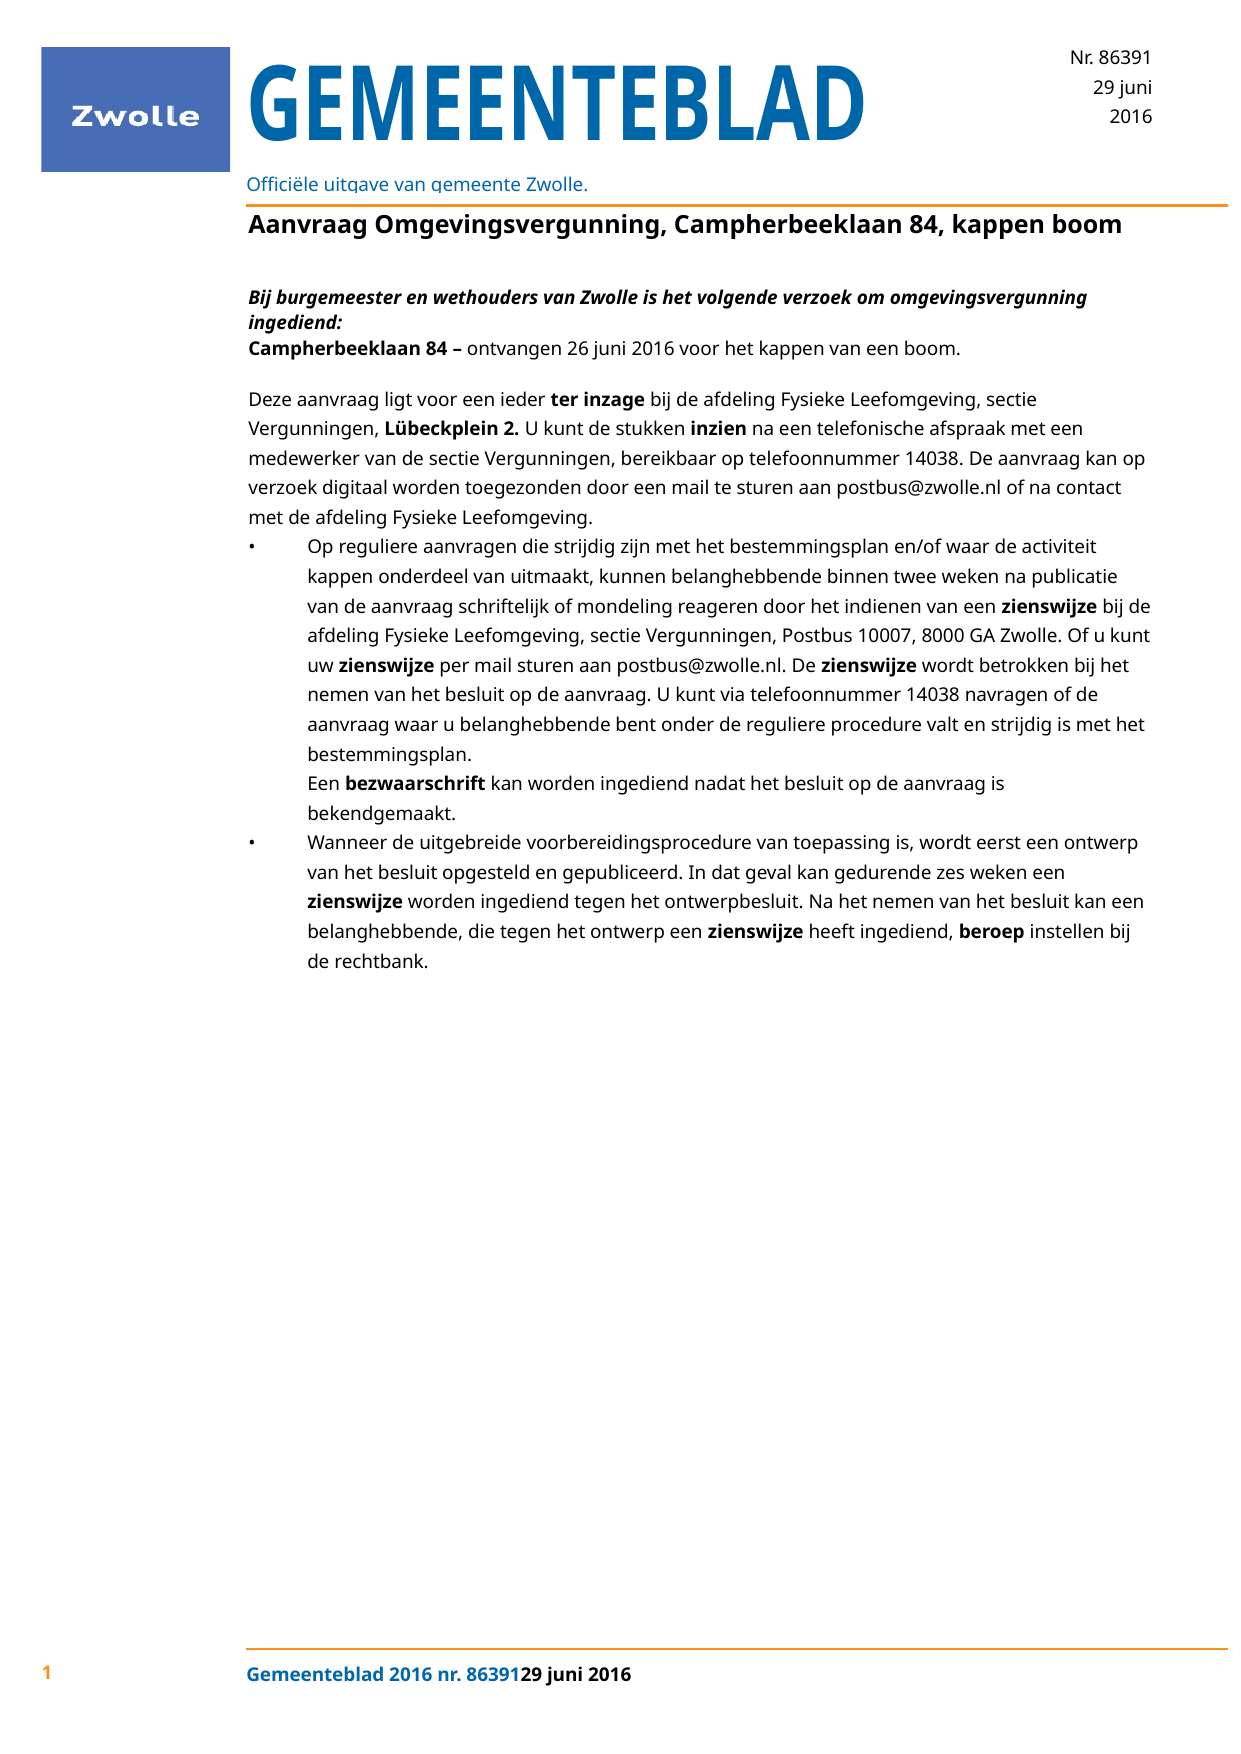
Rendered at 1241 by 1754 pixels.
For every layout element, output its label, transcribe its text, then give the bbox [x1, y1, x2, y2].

list Op reguliere aanvragen die strijdig zijn met het bestemmingsplan en/of waar de activiteit kappen onderdeel van uitmaakt, kunnen belanghebbende binnen twee weken na publicatie van de aanvraag schriftelijk of mondeling reageren door het indienen van een zienswijze bij de afdeling Fysieke Leefomgeving, sectie Vergunningen, Postbus 10007, 8000 GA Zwolle. Of u kunt uw zienswijze per mail sturen aan postbus@zwolle.nl. De zienswijze wordt betrokken bij het nemen van het besluit op de aanvraag. U kunt via telefoonnummer 14038 navragen of de aanvraag waar u belanghebbende bent onder de reguliere procedure valt en strijdig is met het bestemmingsplan. [248, 534, 1152, 766]
text Aanvraag Omgevingsvergunning, Campherbeeklaan 84, kappen boom [248, 207, 1152, 241]
text Bij burgemeester en wethouders van Zwolle is het volgende verzoek om omgevingsvergunning ingediend: [248, 284, 1152, 335]
text Deze aanvraag ligt voor een ieder ter inzage bij de afdeling Fysieke Leefomgeving, sectie Vergunningen, Lübeckplein 2. U kunt de stukken inzien na een telefonische afspraak met een medewerker van de sectie Vergunningen, bereikbaar op telefoonnummer 14038. De aanvraag kan op verzoek digitaal worden toegezonden door een mail te sturen aan postbus@zwolle.nl of na contact met de afdeling Fysieke Leefomgeving. [248, 386, 1152, 530]
text Campherbeeklaan 84 – ontvangen 26 juni 2016 voor het kappen van een boom. [248, 335, 1152, 361]
picture [41, 47, 231, 172]
list Een bezwaarschrift kan worden ingediend nadat het besluit op de aanvraag is bekendgemaakt. [248, 770, 1152, 826]
list Wanneer de uitgebreide voorbereidingsprocedure van toepassing is, wordt eerst een ontwerp van het besluit opgesteld en gepubliceerd. In dat geval kan gedurende zes weken een zienswijze worden ingediend tegen het ontwerpbesluit. Na het nemen van het besluit kan een belanghebbende, die tegen het ontwerp een zienswijze heeft ingediend, beroep instellen bij de rechtbank. [248, 829, 1152, 973]
